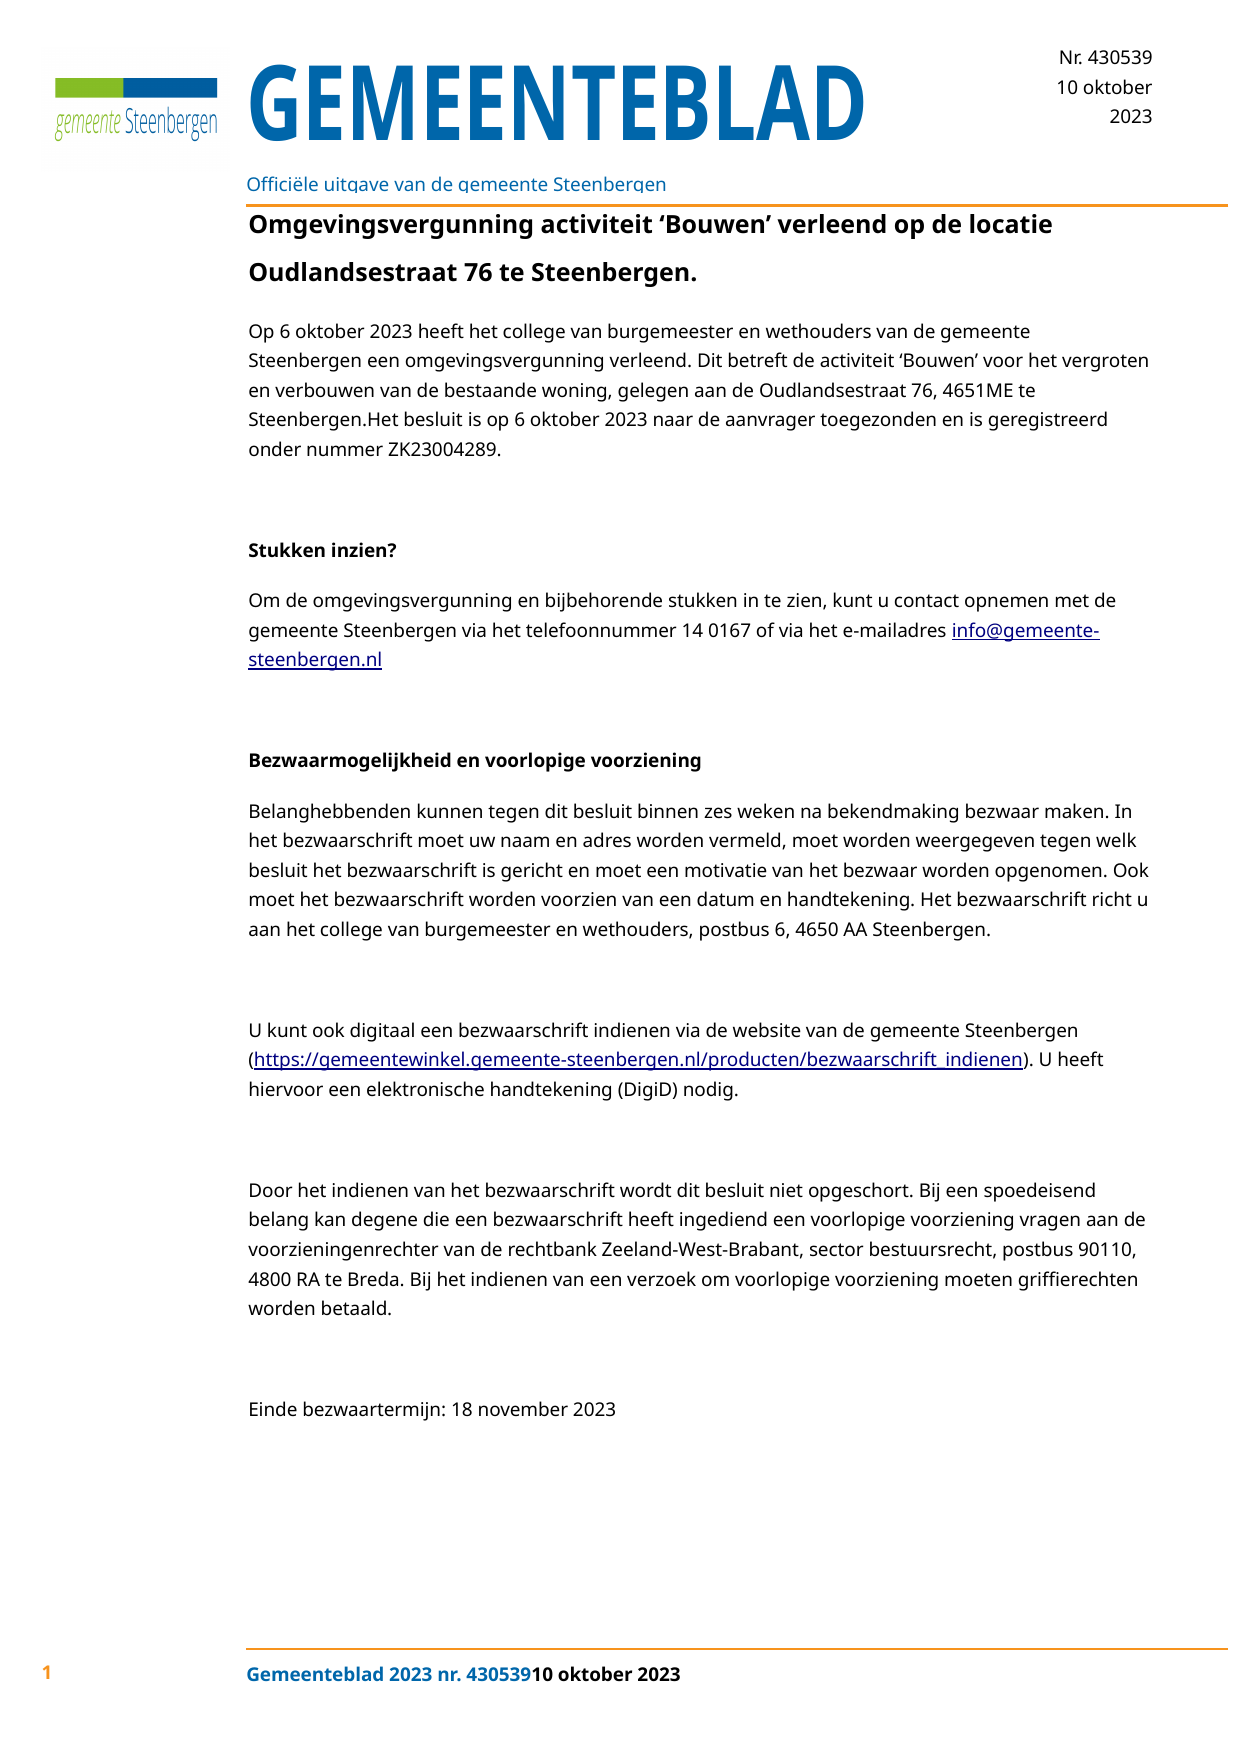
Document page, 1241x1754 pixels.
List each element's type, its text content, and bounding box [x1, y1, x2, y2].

text Einde bezwaartermijn: 18 november 2023 [248, 1396, 1152, 1422]
text Op 6 oktober 2023 heeft het college van burgemeester en wethouders van de gemeente Steenbergen een omgevingsvergunning verleend. Dit betreft de activiteit ‘Bouwen’ voor het vergroten en verbouwen van de bestaande woning, gelegen aan de Oudlandsestraat 76, 4651ME te Steenbergen.Het besluit is op 6 oktober 2023 naar de aanvrager toegezonden en is geregistreerd onder nummer ZK23004289. [248, 318, 1152, 462]
text Bezwaarmogelijkheid en voorlopige voorziening [248, 747, 1152, 773]
text Belanghebbenden kunnen tegen dit besluit binnen zes weken na bekendmaking bezwaar maken. In het bezwaarschrift moet uw naam en adres worden vermeld, moet worden weergegeven tegen welk besluit het bezwaarschrift is gericht en moet een motivatie van het bezwaar worden opgenomen. Ook moet het bezwaarschrift worden voorzien van een datum en handtekening. Het bezwaarschrift richt u aan het college van burgemeester en wethouders, postbus 6, 4650 AA Steenbergen. [248, 798, 1152, 942]
picture [41, 47, 231, 172]
text U kunt ook digitaal een bezwaarschrift indienen via de website van de gemeente Steenbergen (https://gemeentewinkel.gemeente-steenbergen.nl/producten/bezwaarschrift_indienen). U heeft hiervoor een elektronische handtekening (DigiD) nodig. [248, 1017, 1152, 1102]
text Stukken inzien? [248, 537, 1152, 563]
text Om de omgevingsvergunning en bijbehorende stukken in te zien, kunt u contact opnemen met de gemeente Steenbergen via het telefoonnummer 14 0167 of via het e-mailadres info@gemeente-steenbergen.nl [248, 587, 1152, 672]
text Omgevingsvergunning activiteit ‘Bouwen’ verleend op de locatie Oudlandsestraat 76 te Steenbergen. [248, 207, 1152, 288]
text Door het indienen van het bezwaarschrift wordt dit besluit niet opgeschort. Bij een spoedeisend belang kan degene die een bezwaarschrift heeft ingediend een voorlopige voorziening vragen aan de voorzieningenrechter van de rechtbank Zeeland-West-Brabant, sector bestuursrecht, postbus 90110, 4800 RA te Breda. Bij het indienen van een verzoek om voorlopige voorziening moeten griffierechten worden betaald. [248, 1177, 1152, 1321]
